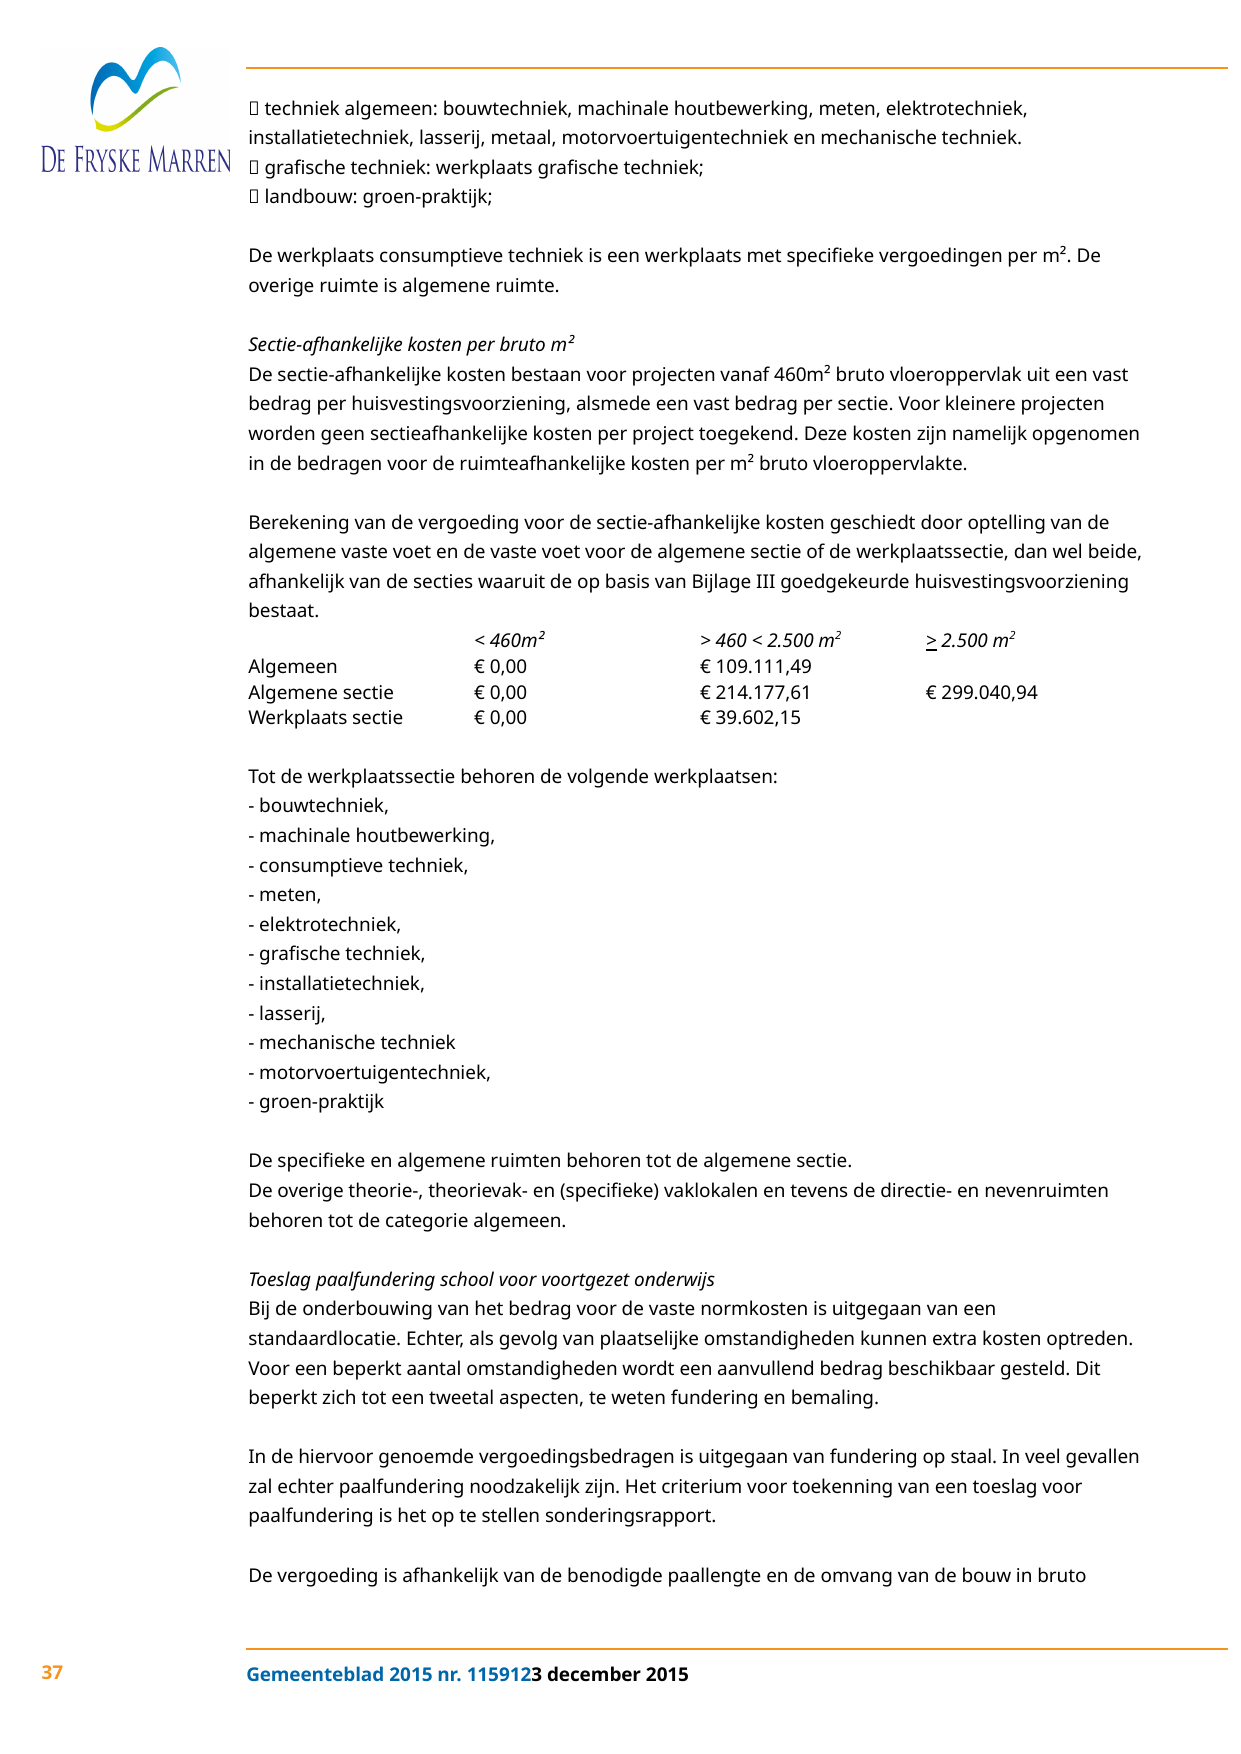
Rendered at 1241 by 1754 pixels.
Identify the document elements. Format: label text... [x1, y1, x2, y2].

table_cell Algemeen [248, 653, 474, 679]
table_cell € 39.602,15 [700, 705, 926, 730]
text - elektrotechniek, [248, 911, 1152, 937]
text  grafische techniek: werkplaats grafische techniek; [248, 154, 1152, 180]
text  landbouw: groen-praktijk; [248, 183, 1152, 209]
text - installatietechniek, [248, 970, 1152, 996]
text Sectie-afhankelijke kosten per bruto m² [248, 331, 1152, 357]
text - grafische techniek, [248, 941, 1152, 966]
table_cell Werkplaats sectie [248, 705, 474, 730]
text - groen-praktijk [248, 1088, 1152, 1114]
text - consumptieve techniek, [248, 852, 1152, 878]
text - bouwtechniek, [248, 793, 1152, 818]
table_cell € 299.040,94 [926, 679, 1152, 704]
table_header < 460m² [474, 628, 700, 653]
picture [41, 47, 231, 172]
text De sectie-afhankelijke kosten bestaan voor projecten vanaf 460m² bruto vloeroppervlak uit een vast bedrag per huisvestingsvoorziening, alsmede een vast bedrag per sectie. Voor kleinere projecten worden geen sectieafhankelijke kosten per project toegekend. Deze kosten zijn namelijk opgenomen in de bedragen voor de ruimteafhankelijke kosten per m² bruto vloeroppervlakte. [248, 361, 1152, 476]
table_cell Algemene sectie [248, 679, 474, 704]
table_cell € 0,00 [474, 705, 700, 730]
table_header > 460 < 2.500 m2 [700, 628, 926, 653]
text Berekening van de vergoeding voor de sectie-afhankelijke kosten geschiedt door optelling van de algemene vaste voet en de vaste voet voor de algemene sectie of de werkplaatssectie, dan wel beide, afhankelijk van de secties waaruit de op basis van Bijlage III goedgekeurde huisvestingsvoorziening bestaat. [248, 509, 1152, 623]
text Bij de onderbouwing van het bedrag voor de vaste normkosten is uitgegaan van een standaardlocatie. Echter, als gevolg van plaatselijke omstandigheden kunnen extra kosten optreden. Voor een beperkt aantal omstandigheden wordt een aanvullend bedrag beschikbaar gesteld. Dit beperkt zich tot een tweetal aspecten, te weten fundering en bemaling. [248, 1296, 1152, 1410]
table_cell € 0,00 [474, 679, 700, 704]
text De specifieke en algemene ruimten behoren tot de algemene sectie. [248, 1148, 1152, 1173]
text De vergoeding is afhankelijk van de benodigde paallengte en de omvang van de bouw in bruto [248, 1562, 1152, 1588]
text - mechanische techniek [248, 1029, 1152, 1055]
text - motorvoertuigentechniek, [248, 1059, 1152, 1085]
text In de hiervoor genoemde vergoedingsbedragen is uitgegaan van fundering op staal. In veel gevallen zal echter paalfundering noodzakelijk zijn. Het criterium voor toekenning van een toeslag voor paalfundering is het op te stellen sonderingsrapport. [248, 1443, 1152, 1528]
text De overige theorie-, theorievak- en (specifieke) vaklokalen en tevens de directie- en nevenruimten behoren tot de categorie algemeen. [248, 1177, 1152, 1233]
text - lasserij, [248, 1000, 1152, 1026]
text  techniek algemeen: bouwtechniek, machinale houtbewerking, meten, elektrotechniek, installatietechniek, lasserij, metaal, motorvoertuigentechniek en mechanische techniek. [248, 95, 1152, 150]
text Toeslag paalfundering school voor voortgezet onderwijs [248, 1266, 1152, 1292]
table_header [248, 628, 474, 653]
text - machinale houtbewerking, [248, 822, 1152, 848]
text Tot de werkplaatssectie behoren de volgende werkplaatsen: [248, 763, 1152, 789]
table_cell € 0,00 [474, 653, 700, 679]
text De werkplaats consumptieve techniek is een werkplaats met specifieke vergoedingen per m². De overige ruimte is algemene ruimte. [248, 243, 1152, 298]
table_cell € 109.111,49 [700, 653, 926, 679]
text - meten, [248, 881, 1152, 907]
table_header > 2.500 m2 [926, 628, 1152, 653]
table_cell € 214.177,61 [700, 679, 926, 704]
